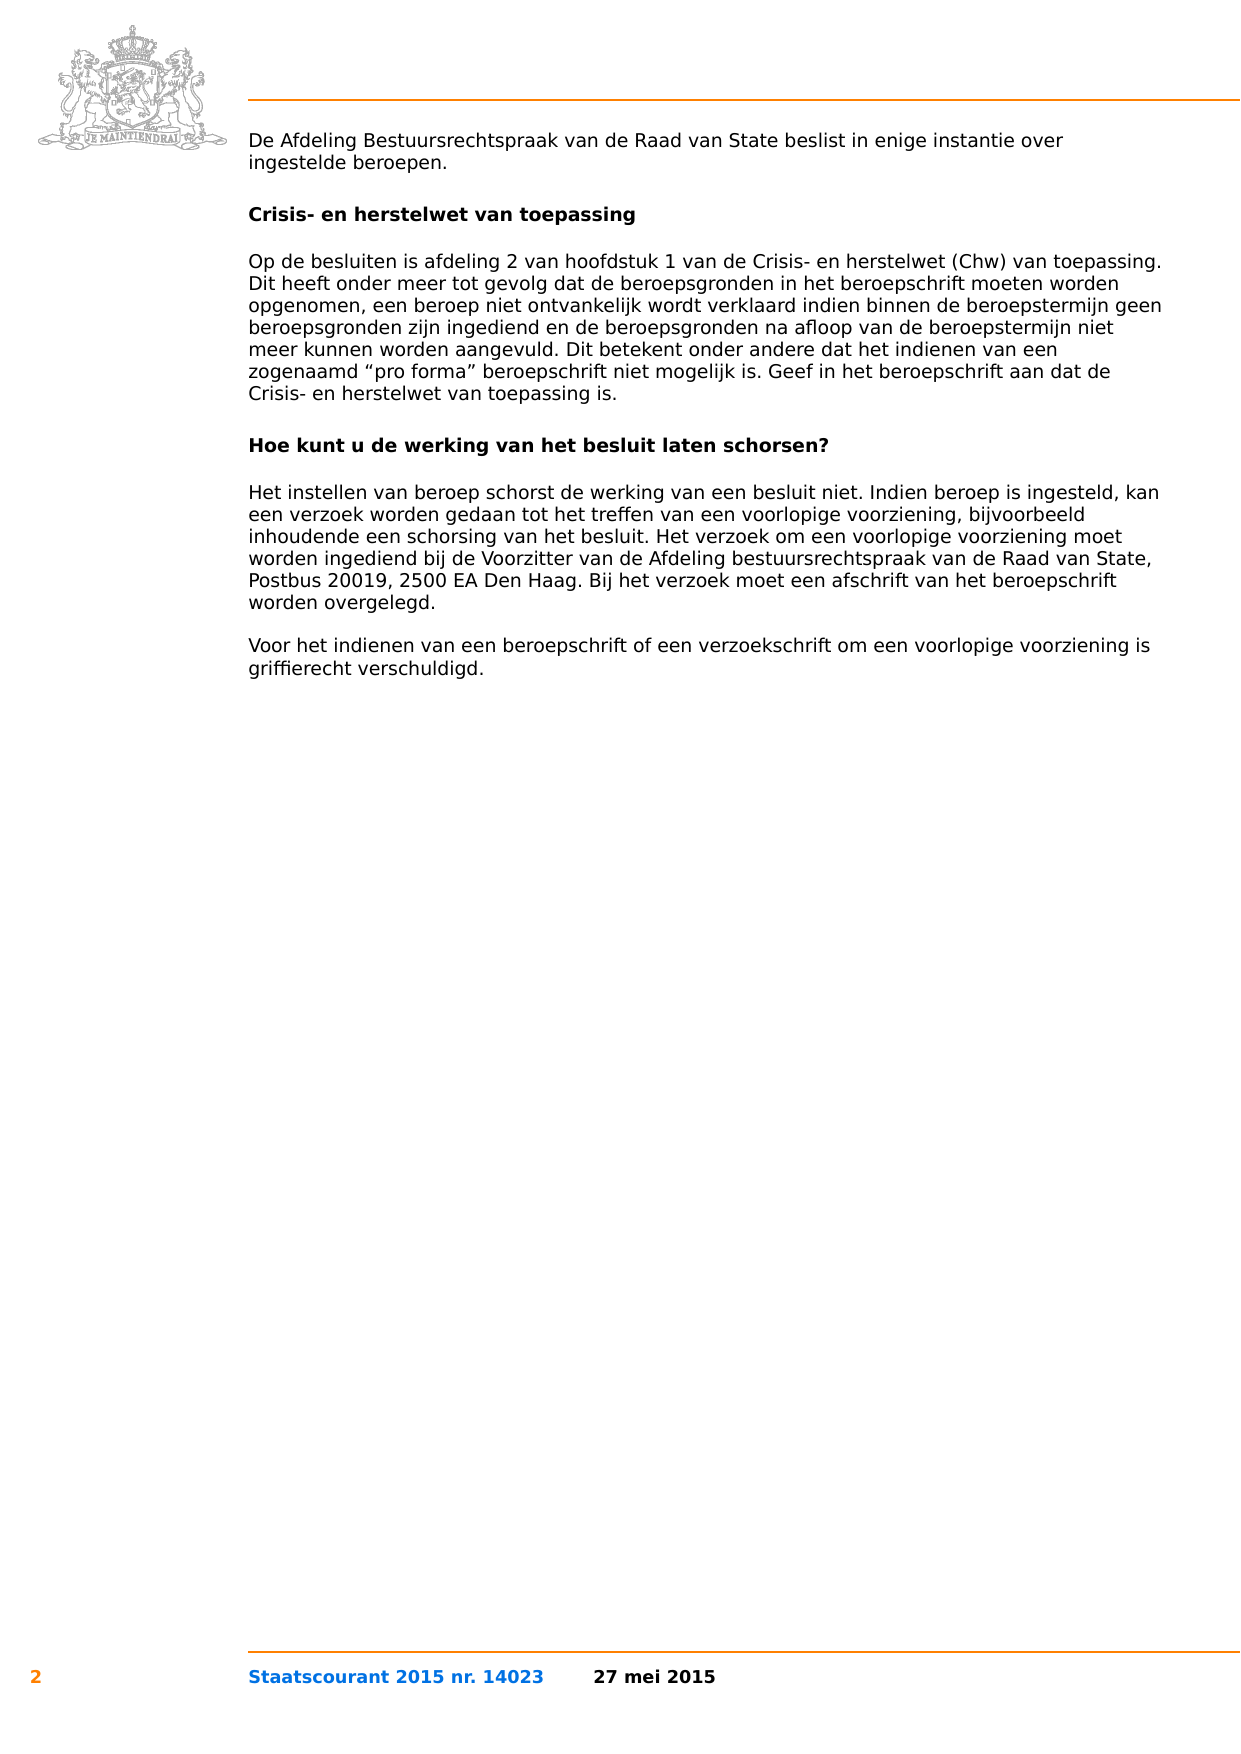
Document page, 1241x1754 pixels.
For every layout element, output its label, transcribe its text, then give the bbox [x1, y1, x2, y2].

text Voor het indienen van een beroepschrift of een verzoekschrift om een voorlopige voorziening is griffierecht verschuldigd. [248, 635, 1163, 679]
text Het instellen van beroep schorst de werking van een besluit niet. Indien beroep is ingesteld, kan een verzoek worden gedaan tot het treffen van een voorlopige voorziening, bijvoorbeeld inhoudende een schorsing van het besluit. Het verzoek om een voorlopige voorziening moet worden ingediend bij de Voorzitter van de Afdeling bestuursrechtspraak van de Raad van State, Postbus 20019, 2500 EA Den Haag. Bij het verzoek moet een afschrift van het beroepschrift worden overgelegd. [248, 482, 1163, 613]
subtitle Crisis- en herstelwet van toepassing [248, 204, 1163, 226]
text De Afdeling Bestuursrechtspraak van de Raad van State beslist in enige instantie over ingestelde beroepen. [248, 130, 1163, 174]
text Op de besluiten is afdeling 2 van hoofdstuk 1 van de Crisis- en herstelwet (Chw) van toepassing. Dit heeft onder meer tot gevolg dat de beroepsgronden in het beroepschrift moeten worden opgenomen, een beroep niet ontvankelijk wordt verklaard indien binnen de beroepstermijn geen beroepsgronden zijn ingediend en de beroepsgronden na afloop van de beroepstermijn niet meer kunnen worden aangevuld. Dit betekent onder andere dat het indienen van een zogenaamd “pro forma” beroepschrift niet mogelijk is. Geef in het beroepschrift aan dat de Crisis- en herstelwet van toepassing is. [248, 251, 1163, 405]
subtitle Hoe kunt u de werking van het besluit laten schorsen? [248, 435, 1163, 457]
picture [38, 25, 227, 150]
